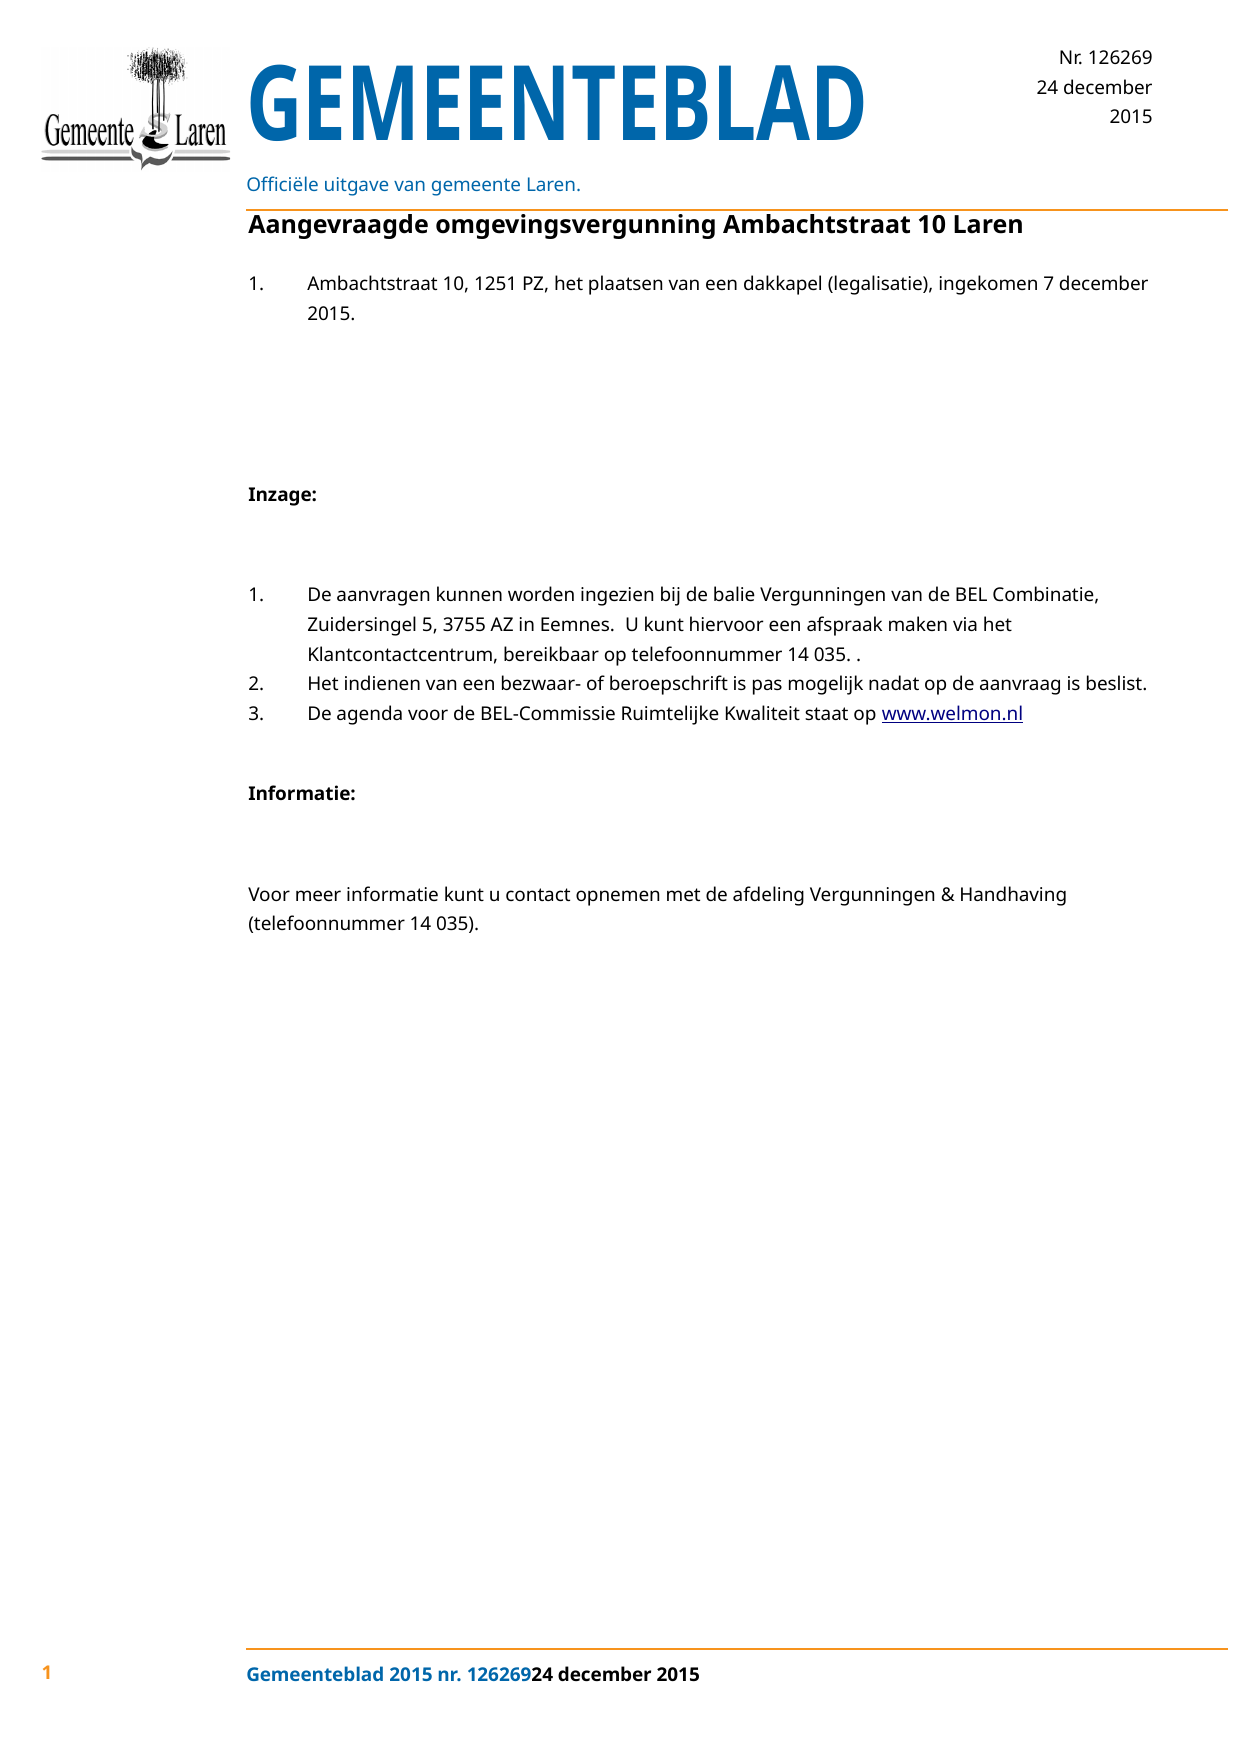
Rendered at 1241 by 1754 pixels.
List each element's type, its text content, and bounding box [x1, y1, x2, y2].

list De agenda voor de BEL-Commissie Ruimtelijke Kwaliteit staat op www.welmon.nl [248, 700, 1152, 726]
list De aanvragen kunnen worden ingezien bij de balie Vergunningen van de BEL Combinatie, Zuidersingel 5, 3755 AZ in Eemnes. U kunt hiervoor een afspraak maken via het Klantcontactcentrum, bereikbaar op telefoonnummer 14 035. . [248, 582, 1152, 666]
text Inzage: [248, 481, 1152, 506]
text Voor meer informatie kunt u contact opnemen met de afdeling Vergunningen & Handhaving (telefoonnummer 14 035). [248, 881, 1152, 936]
text Aangevraagde omgevingsvergunning Ambachtstraat 10 Laren [248, 211, 1152, 241]
list Het indienen van een bezwaar- of beroepschrift is pas mogelijk nadat op de aanvraag is beslist. [248, 670, 1152, 696]
text Informatie: [248, 780, 1152, 806]
list Ambachtstraat 10, 1251 PZ, het plaatsen van een dakkapel (legalisatie), ingekomen 7 december 2015. [248, 270, 1152, 326]
picture [41, 47, 231, 172]
